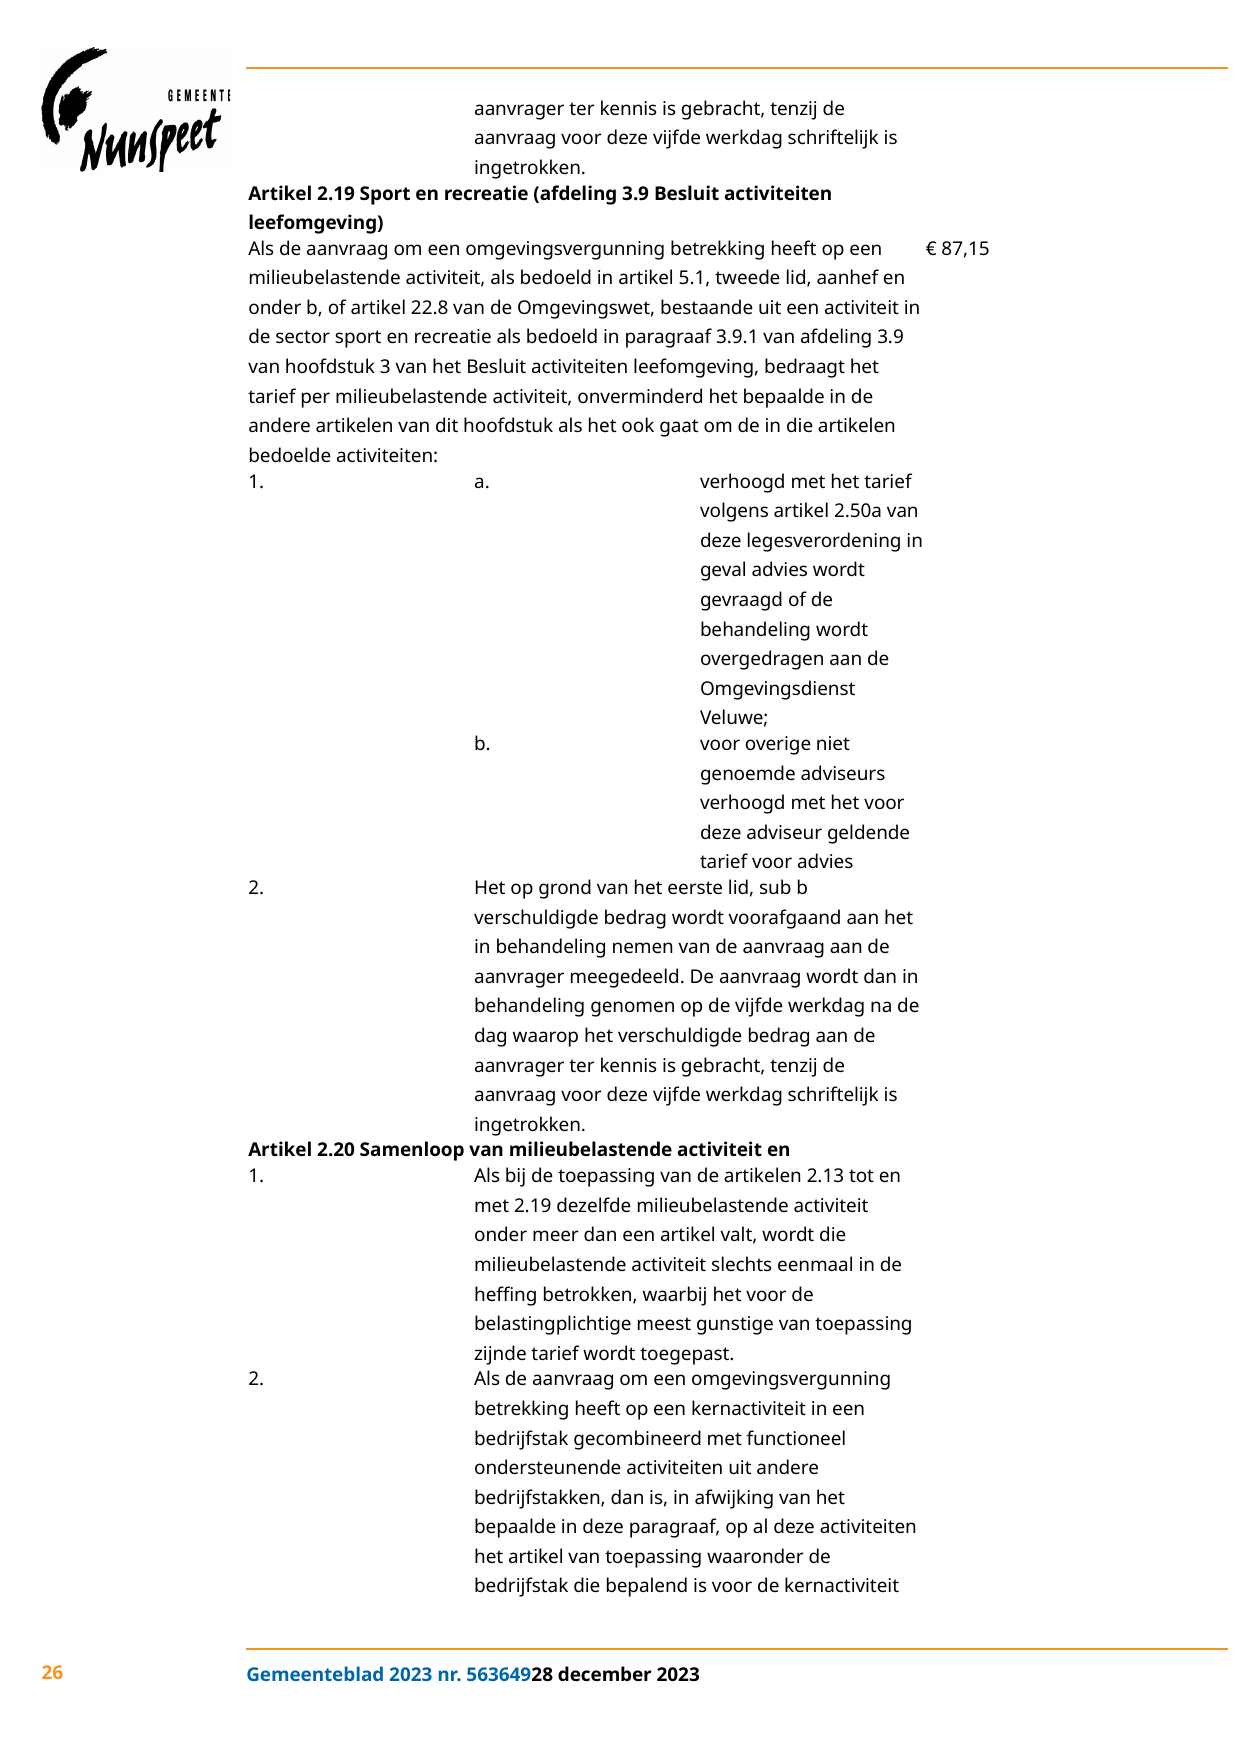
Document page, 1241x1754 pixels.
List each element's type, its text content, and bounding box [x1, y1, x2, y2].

table_cell Het op grond van het eerste lid, sub b verschuldigde bedrag wordt voorafgaand aan het in behandeling nemen van de aanvraag aan de aanvrager meegedeeld. De aanvraag wordt dan in behandeling genomen op de vijfde werkdag na de dag waarop het verschuldigde bedrag aan de aanvrager ter kennis is gebracht, tenzij de aanvraag voor deze vijfde werkdag schriftelijk is ingetrokken. [474, 874, 926, 1137]
table_cell [926, 730, 1152, 874]
picture [41, 47, 231, 172]
table_cell 1. [248, 1163, 474, 1366]
table_cell aanvrager ter kennis is gebracht, tenzij de aanvraag voor deze vijfde werkdag schriftelijk is ingetrokken. [474, 95, 926, 180]
table_cell [926, 874, 1152, 1137]
table_cell [926, 1137, 1152, 1162]
table_cell 2. [248, 874, 474, 1137]
table_cell Artikel 2.20 Samenloop van milieubelastende activiteit en [248, 1137, 926, 1162]
table_cell 1. [248, 468, 474, 874]
table_cell a. [474, 468, 700, 730]
table_cell Als bij de toepassing van de artikelen 2.13 tot en met 2.19 dezelfde milieubelastende activiteit onder meer dan een artikel valt, wordt die milieubelastende activiteit slechts eenmaal in de heffing betrokken, waarbij het voor de belastingplichtige meest gunstige van toepassing zijnde tarief wordt toegepast. [474, 1163, 926, 1366]
table_cell [926, 180, 1152, 235]
table_cell voor overige niet genoemde adviseurs verhoogd met het voor deze adviseur geldende tarief voor advies [700, 730, 926, 874]
table_cell Artikel 2.19 Sport en recreatie (afdeling 3.9 Besluit activiteiten leefomgeving) [248, 180, 926, 235]
table_cell [926, 95, 1152, 180]
table_cell b. [474, 730, 700, 874]
table_cell [926, 1163, 1152, 1366]
table_cell [248, 95, 474, 180]
table_cell verhoogd met het tarief volgens artikel 2.50a van deze legesverordening in geval advies wordt gevraagd of de behandeling wordt overgedragen aan de Omgevingsdienst Veluwe; [700, 468, 926, 730]
table_cell [926, 468, 1152, 730]
table_cell 2. [248, 1366, 474, 1598]
table_cell Als de aanvraag om een omgevingsvergunning betrekking heeft op een kernactiviteit in een bedrijfstak gecombineerd met functioneel ondersteunende activiteiten uit andere bedrijfstakken, dan is, in afwijking van het bepaalde in deze paragraaf, op al deze activiteiten het artikel van toepassing waaronder de bedrijfstak die bepalend is voor de kernactiviteit [474, 1366, 926, 1598]
table_cell [926, 1366, 1152, 1598]
table_cell Als de aanvraag om een omgevingsvergunning betrekking heeft op een milieubelastende activiteit, als bedoeld in artikel 5.1, tweede lid, aanhef en onder b, of artikel 22.8 van de Omgevingswet, bestaande uit een activiteit in de sector sport en recreatie als bedoeld in paragraaf 3.9.1 van afdeling 3.9 van hoofdstuk 3 van het Besluit activiteiten leefomgeving, bedraagt het tarief per milieubelastende activiteit, onverminderd het bepaalde in de andere artikelen van dit hoofdstuk als het ook gaat om de in die artikelen bedoelde activiteiten: [248, 235, 926, 468]
table_cell € 87,15 [926, 235, 1152, 468]
